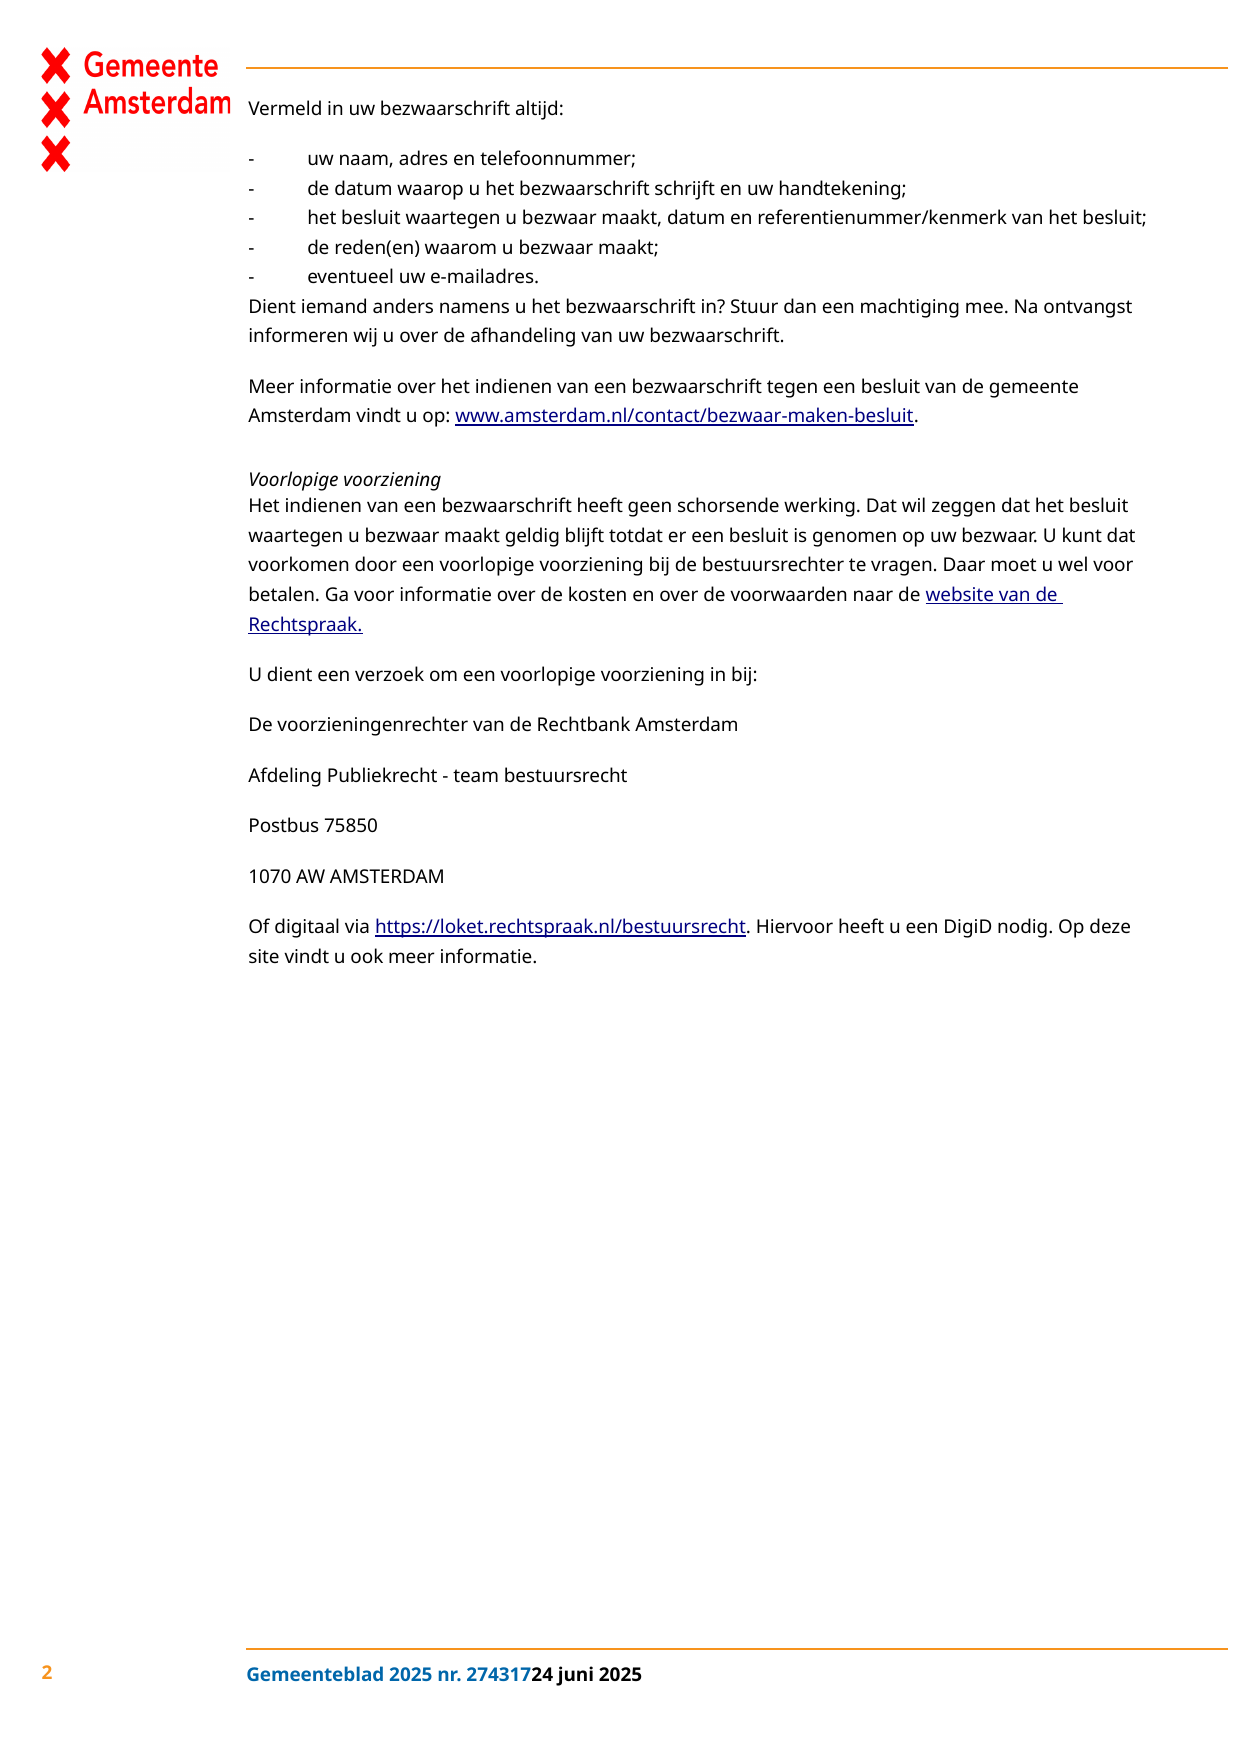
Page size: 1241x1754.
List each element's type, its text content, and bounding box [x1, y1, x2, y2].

text U dient een verzoek om een voorlopige voorziening in bij: [248, 661, 1152, 687]
text Voorlopige voorziening [248, 467, 1152, 492]
text 1070 AW AMSTERDAM [248, 863, 1152, 888]
text Het indienen van een bezwaarschrift heeft geen schorsende werking. Dat wil zeggen dat het besluit waartegen u bezwaar maakt geldig blijft totdat er een besluit is genomen op uw bezwaar. U kunt dat voorkomen door een voorlopige voorziening bij de bestuursrechter te vragen. Daar moet u wel voor betalen. Ga voor informatie over de kosten en over de voorwaarden naar de website van de Rechtspraak. [248, 492, 1152, 636]
text Afdeling Publiekrecht - team bestuursrecht [248, 762, 1152, 788]
text Postbus 75850 [248, 812, 1152, 838]
text Dient iemand anders namens u het bezwaarschrift in? Stuur dan een machtiging mee. Na ontvangst informeren wij u over de afhandeling van uw bezwaarschrift. [248, 293, 1152, 348]
text Vermeld in uw bezwaarschrift altijd: [248, 95, 1152, 121]
list het besluit waartegen u bezwaar maakt, datum en referentienummer/kenmerk van het besluit; [248, 204, 1152, 230]
list uw naam, adres en telefoonnummer; [248, 145, 1152, 171]
picture [41, 47, 231, 172]
text Of digitaal via https://loket.rechtspraak.nl/bestuursrecht. Hiervoor heeft u een DigiD nodig. Op deze site vindt u ook meer informatie. [248, 913, 1152, 968]
text Meer informatie over het indienen van een bezwaarschrift tegen een besluit van de gemeente Amsterdam vindt u op: www.amsterdam.nl/contact/bezwaar-maken-besluit. [248, 373, 1152, 428]
list de datum waarop u het bezwaarschrift schrijft en uw handtekening; [248, 175, 1152, 201]
list de reden(en) waarom u bezwaar maakt; [248, 234, 1152, 260]
text De voorzieningenrechter van de Rechtbank Amsterdam [248, 712, 1152, 737]
list eventueel uw e-mailadres. [248, 263, 1152, 289]
